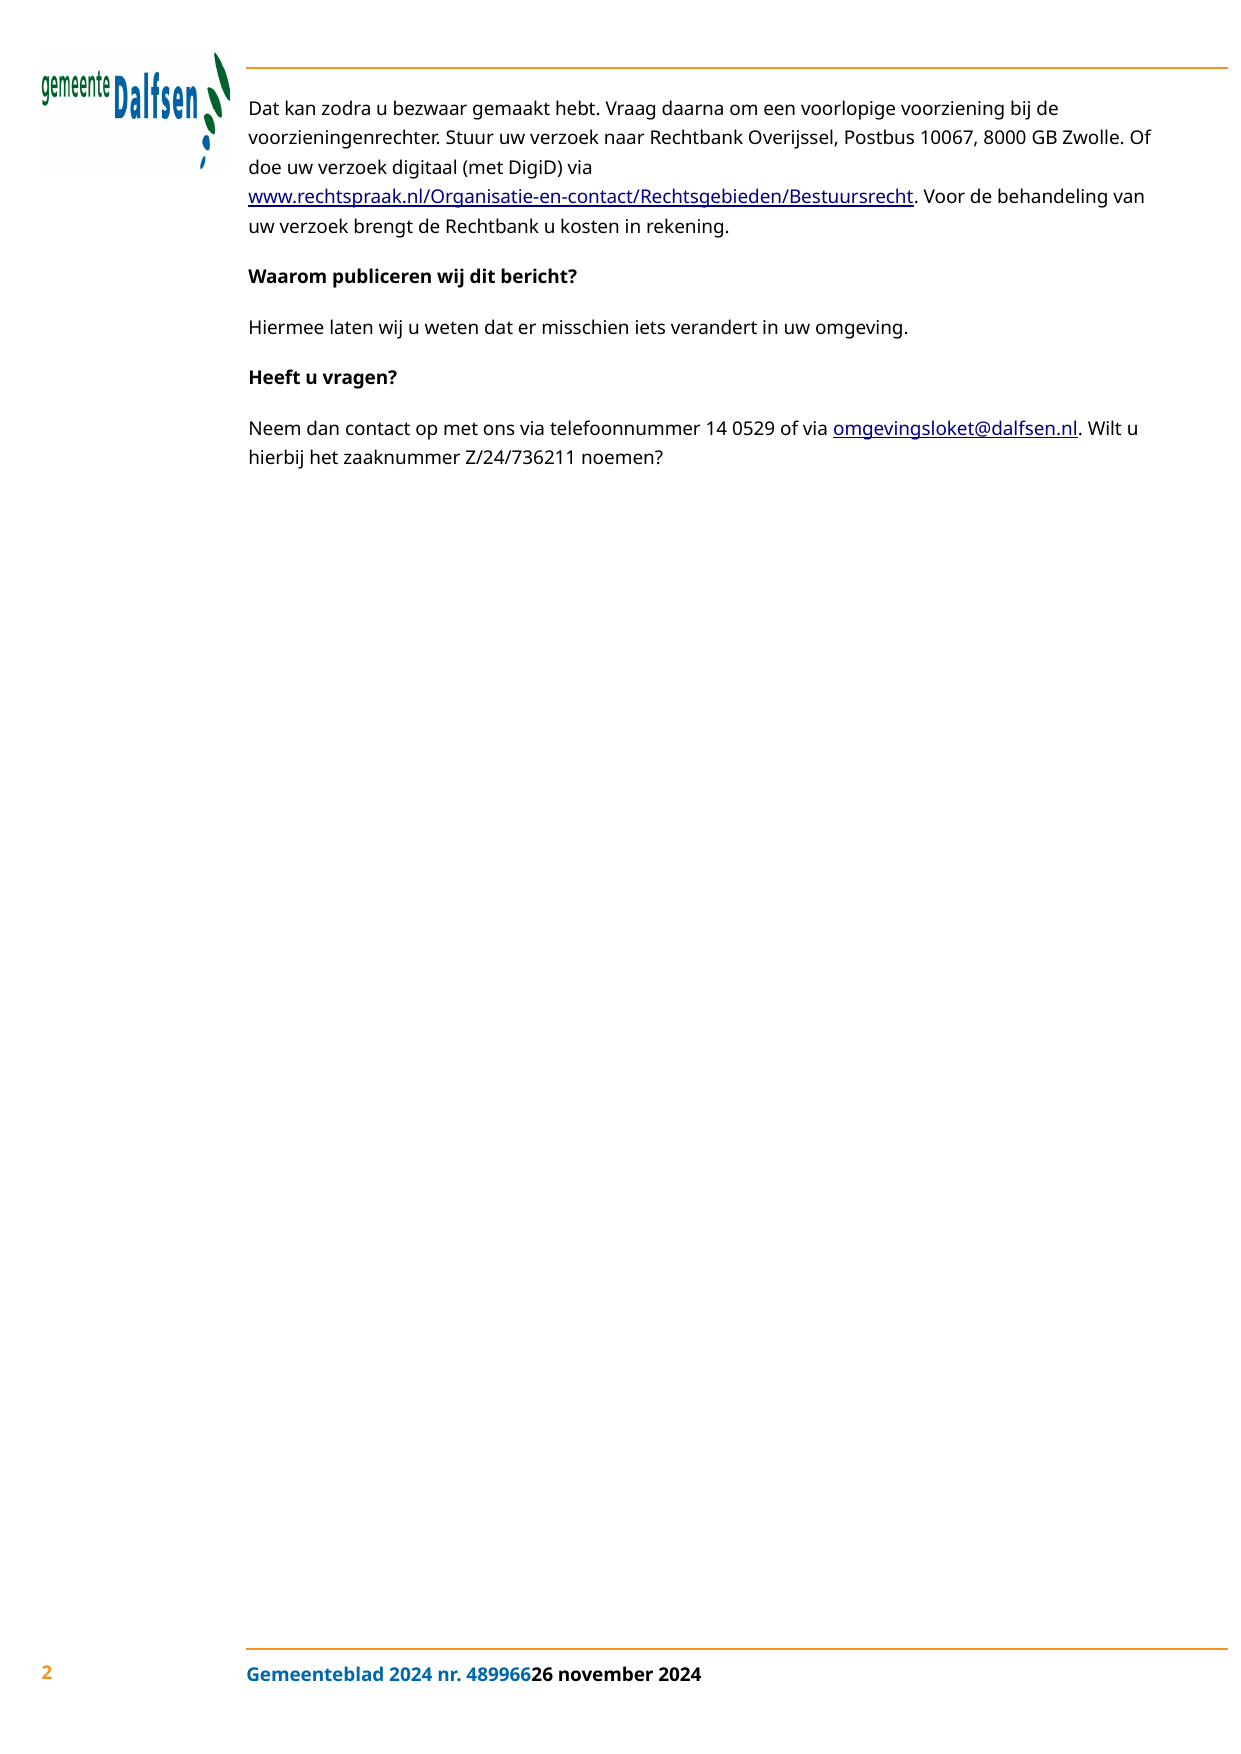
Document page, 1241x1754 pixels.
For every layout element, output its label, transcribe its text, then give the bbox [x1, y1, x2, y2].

text Waarom publiceren wij dit bericht? [248, 263, 1152, 289]
picture [41, 47, 231, 172]
text Dat kan zodra u bezwaar gemaakt hebt. Vraag daarna om een voorlopige voorziening bij de voorzieningenrechter. Stuur uw verzoek naar Rechtbank Overijssel, Postbus 10067, 8000 GB Zwolle. Of doe uw verzoek digitaal (met DigiD) via www.rechtspraak.nl/Organisatie-en-contact/Rechtsgebieden/Bestuursrecht. Voor de behandeling van uw verzoek brengt de Rechtbank u kosten in rekening. [248, 95, 1152, 239]
text Hiermee laten wij u weten dat er misschien iets verandert in uw omgeving. [248, 314, 1152, 340]
text Neem dan contact op met ons via telefoonnummer 14 0529 of via omgevingsloket@dalfsen.nl. Wilt u hierbij het zaaknummer Z/24/736211 noemen? [248, 415, 1152, 470]
text Heeft u vragen? [248, 364, 1152, 390]
